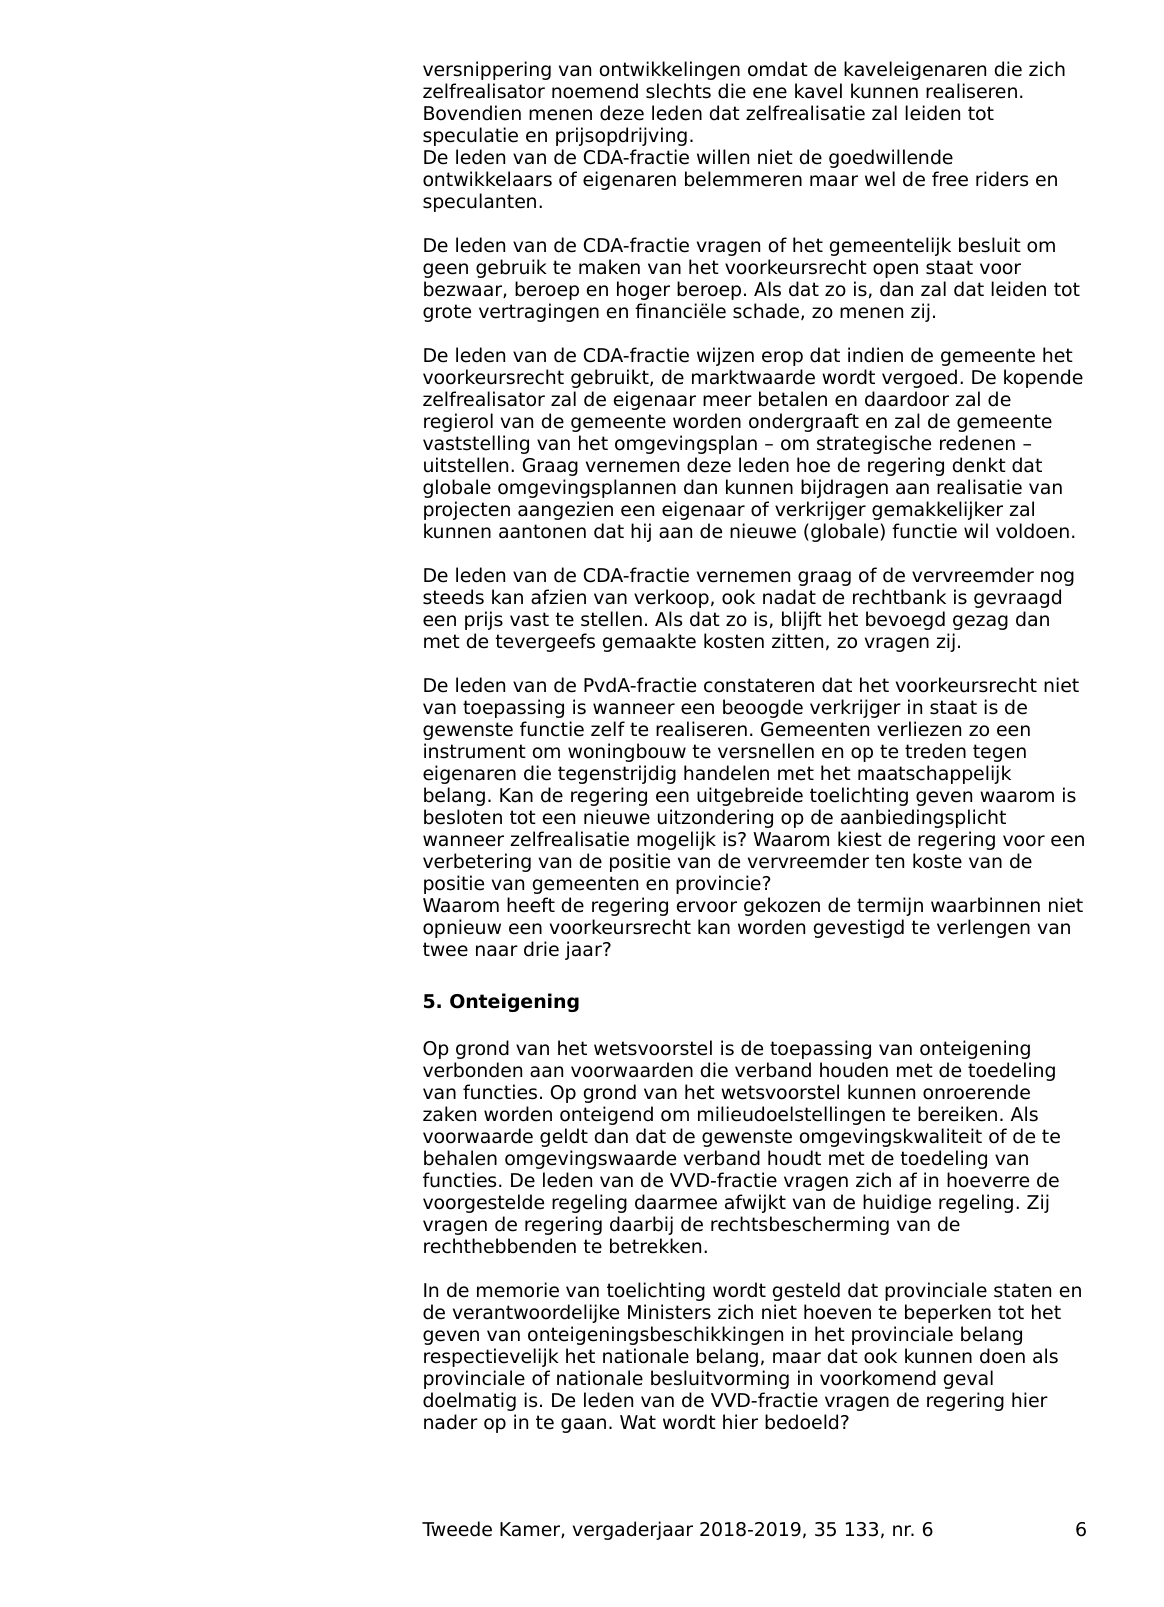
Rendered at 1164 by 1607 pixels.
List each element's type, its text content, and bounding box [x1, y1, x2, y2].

text De leden van de CDA-fractie vragen of het gemeentelijk besluit om geen gebruik te maken van het voorkeursrecht open staat voor bezwaar, beroep en hoger beroep. Als dat zo is, dan zal dat leiden tot grote vertragingen en financiële schade, zo menen zij. [422, 235, 1087, 323]
text versnippering van ontwikkelingen omdat de kaveleigenaren die zich zelfrealisator noemend slechts die ene kavel kunnen realiseren. Bovendien menen deze leden dat zelfrealisatie zal leiden tot speculatie en prijsopdrijving. [422, 59, 1087, 147]
text Waarom heeft de regering ervoor gekozen de termijn waarbinnen niet opnieuw een voorkeursrecht kan worden gevestigd te verlengen van twee naar drie jaar? [422, 895, 1087, 961]
subtitle 5. Onteigening [422, 991, 1087, 1013]
text De leden van de CDA-fractie willen niet de goedwillende ontwikkelaars of eigenaren belemmeren maar wel de free riders en speculanten. [422, 147, 1087, 213]
text De leden van de PvdA-fractie constateren dat het voorkeursrecht niet van toepassing is wanneer een beoogde verkrijger in staat is de gewenste functie zelf te realiseren. Gemeenten verliezen zo een instrument om woningbouw te versnellen en op te treden tegen eigenaren die tegenstrijdig handelen met het maatschappelijk belang. Kan de regering een uitgebreide toelichting geven waarom is besloten tot een nieuwe uitzondering op de aanbiedingsplicht wanneer zelfrealisatie mogelijk is? Waarom kiest de regering voor een verbetering van de positie van de vervreemder ten koste van de positie van gemeenten en provincie? [422, 675, 1087, 895]
text De leden van de CDA-fractie wijzen erop dat indien de gemeente het voorkeursrecht gebruikt, de marktwaarde wordt vergoed. De kopende zelfrealisator zal de eigenaar meer betalen en daardoor zal de regierol van de gemeente worden ondergraaft en zal de gemeente vaststelling van het omgevingsplan – om strategische redenen – uitstellen. Graag vernemen deze leden hoe de regering denkt dat globale omgevingsplannen dan kunnen bijdragen aan realisatie van projecten aangezien een eigenaar of verkrijger gemakkelijker zal kunnen aantonen dat hij aan de nieuwe (globale) functie wil voldoen. [422, 345, 1087, 543]
text Op grond van het wetsvoorstel is de toepassing van onteigening verbonden aan voorwaarden die verband houden met de toedeling van functies. Op grond van het wetsvoorstel kunnen onroerende zaken worden onteigend om milieudoelstellingen te bereiken. Als voorwaarde geldt dan dat de gewenste omgevingskwaliteit of de te behalen omgevingswaarde verband houdt met de toedeling van functies. De leden van de VVD-fractie vragen zich af in hoeverre de voorgestelde regeling daarmee afwijkt van de huidige regeling. Zij vragen de regering daarbij de rechtsbescherming van de rechthebbenden te betrekken. [422, 1038, 1087, 1258]
text De leden van de CDA-fractie vernemen graag of de vervreemder nog steeds kan afzien van verkoop, ook nadat de rechtbank is gevraagd een prijs vast te stellen. Als dat zo is, blijft het bevoegd gezag dan met de tevergeefs gemaakte kosten zitten, zo vragen zij. [422, 565, 1087, 653]
text In de memorie van toelichting wordt gesteld dat provinciale staten en de verantwoordelijke Ministers zich niet hoeven te beperken tot het geven van onteigeningsbeschikkingen in het provinciale belang respectievelijk het nationale belang, maar dat ook kunnen doen als provinciale of nationale besluitvorming in voorkomend geval doelmatig is. De leden van de VVD-fractie vragen de regering hier nader op in te gaan. Wat wordt hier bedoeld? [422, 1280, 1087, 1434]
